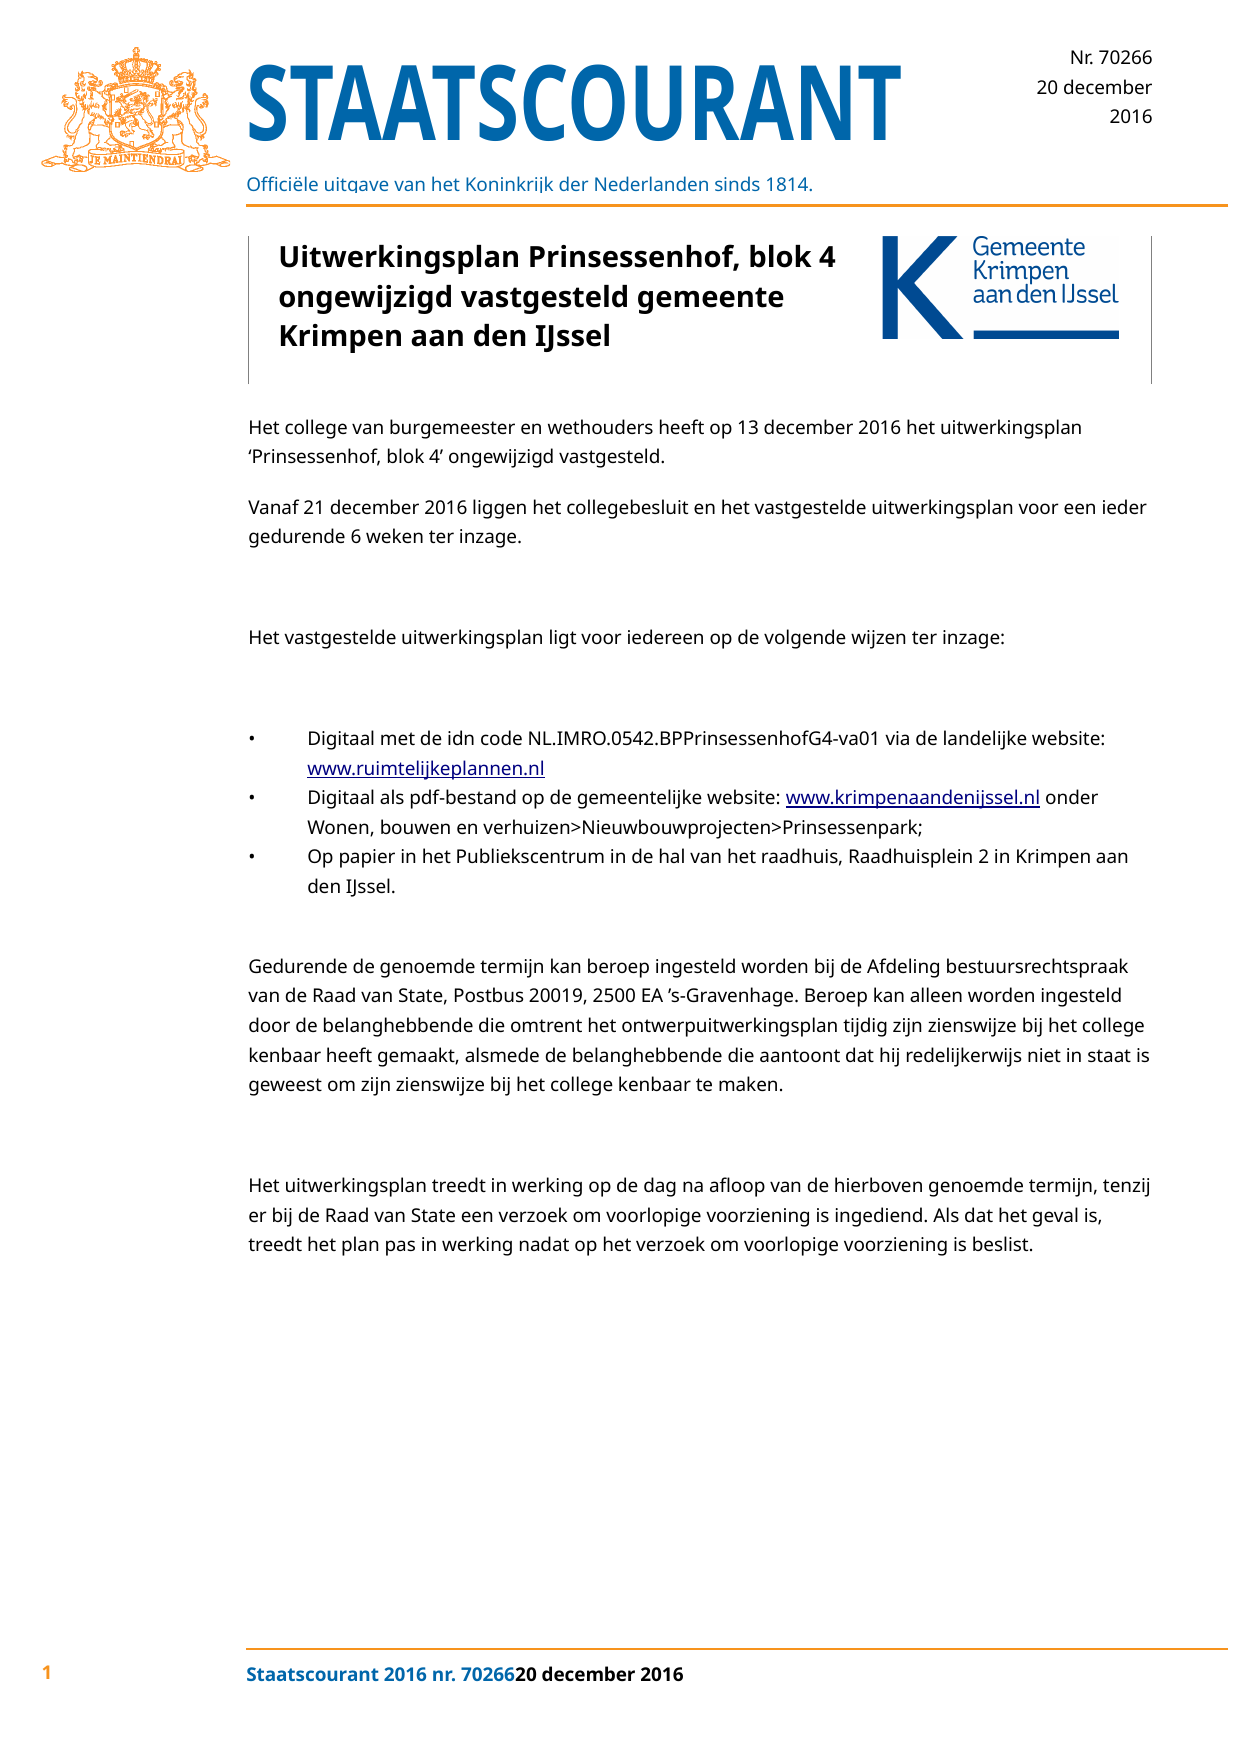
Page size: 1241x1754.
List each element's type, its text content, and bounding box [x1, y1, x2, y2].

text Vanaf 21 december 2016 liggen het collegebesluit en het vastgestelde uitwerkingsplan voor een ieder gedurende 6 weken ter inzage. [248, 494, 1152, 549]
table_header [850, 236, 882, 338]
picture [882, 236, 1119, 339]
text Het vastgestelde uitwerkingsplan ligt voor iedereen op de volgende wijzen ter inzage: [248, 624, 1152, 650]
list Digitaal met de idn code NL.IMRO.0542.BPPrinsessenhofG4-va01 via de landelijke website: www.ruimtelijkeplannen.nl [248, 725, 1152, 781]
text Het college van burgemeester en wethouders heeft op 13 december 2016 het uitwerkingsplan ‘Prinsessenhof, blok 4’ ongewijzigd vastgesteld. [248, 414, 1152, 469]
text Het uitwerkingsplan treedt in werking op de dag na afloop van de hierboven genoemde termijn, tenzij er bij de Raad van State een verzoek om voorlopige voorziening is ingediend. Als dat het geval is, treedt het plan pas in werking nadat op het verzoek om voorlopige voorziening is beslist. [248, 1172, 1152, 1257]
table_header [850, 339, 1151, 384]
list Digitaal als pdf-bestand op de gemeentelijke website: www.krimpenaandenijssel.nl onder Wonen, bouwen en verhuizen>Nieuwbouwprojecten>Prinsessenpark; [248, 784, 1152, 840]
list Op papier in het Publiekscentrum in de hal van het raadhuis, Raadhuisplein 2 in Krimpen aan den IJssel. [248, 843, 1152, 899]
text Gedurende de genoemde termijn kan beroep ingesteld worden bij de Afdeling bestuursrechtspraak van de Raad van State, Postbus 20019, 2500 EA ’s-Gravenhage. Beroep kan alleen worden ingesteld door de belanghebbende die omtrent het ontwerpuitwerkingsplan tijdig zijn zienswijze bij het college kenbaar heeft gemaakt, alsmede de belanghebbende die aantoont dat hij redelijkerwijs niet in staat is geweest om zijn zienswijze bij het college kenbaar te maken. [248, 953, 1152, 1097]
picture [41, 47, 231, 172]
table_header [1119, 236, 1151, 338]
table_header Uitwerkingsplan Prinsessenhof, blok 4 ongewijzigd vastgesteld gemeente Krimpen aan den IJssel [249, 236, 850, 384]
